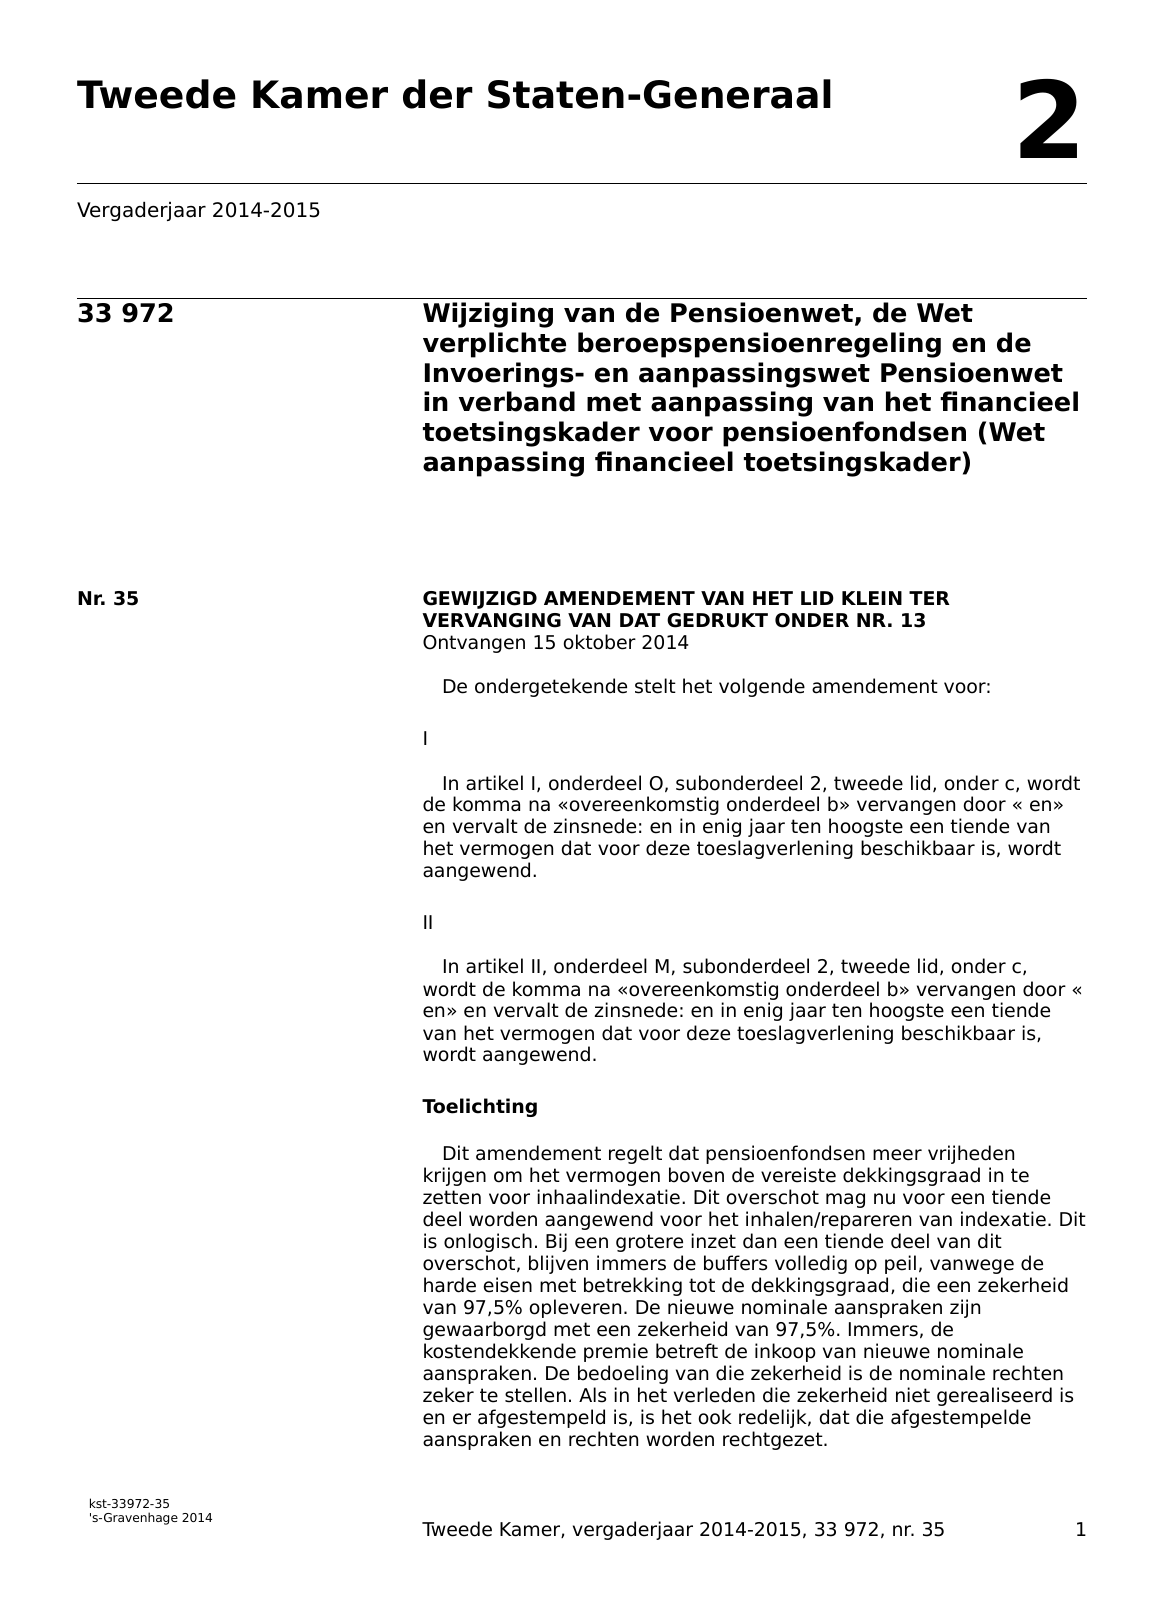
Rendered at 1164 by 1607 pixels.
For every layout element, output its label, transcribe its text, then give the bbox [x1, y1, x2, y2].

subtitle Nr. 35 GEWIJZIGD AMENDEMENT VAN HET LID KLEIN TER VERVANGING VAN DAT GEDRUKT ONDER NR. 13 [77, 588, 1087, 632]
subtitle I [422, 728, 1087, 750]
subtitle Toelichting [422, 1096, 1087, 1118]
table_cell Vergaderjaar 2014-2015 [77, 184, 1087, 298]
subtitle 33 972 Wijziging van de Pensioenwet, de Wet verplichte beroepspensioenregeling en de Invoerings- en aanpassingswet Pensioenwet in verband met aanpassing van het financieel toetsingskader voor pensioenfondsen (Wet aanpassing financieel toetsingskader) [77, 299, 1087, 477]
table_header 2 [886, 59, 1087, 183]
text kst-33972-35 [88, 1497, 323, 1511]
text Dit amendement regelt dat pensioenfondsen meer vrijheden krijgen om het vermogen boven de vereiste dekkingsgraad in te zetten voor inhaalindexatie. Dit overschot mag nu voor een tiende deel worden aangewend voor het inhalen/repareren van indexatie. Dit is onlogisch. Bij een grotere inzet dan een tiende deel van dit overschot, blijven immers de buffers volledig op peil, vanwege de harde eisen met betrekking tot de dekkingsgraad, die een zekerheid van 97,5% opleveren. De nieuwe nominale aanspraken zijn gewaarborgd met een zekerheid van 97,5%. Immers, de kostendekkende premie betreft de inkoop van nieuwe nominale aanspraken. De bedoeling van die zekerheid is de nominale rechten zeker te stellen. Als in het verleden die zekerheid niet gerealiseerd is en er afgestempeld is, is het ook redelijk, dat die afgestempelde aanspraken en rechten worden rechtgezet. [422, 1143, 1087, 1451]
subtitle II [422, 912, 1087, 934]
text Ontvangen 15 oktober 2014 [422, 632, 1087, 654]
text 's-Gravenhage 2014 [88, 1511, 323, 1525]
text In artikel I, onderdeel O, subonderdeel 2, tweede lid, onder c, wordt de komma na «overeenkomstig onderdeel b» vervangen door « en» en vervalt de zinsnede: en in enig jaar ten hoogste een tiende van het vermogen dat voor deze toeslagverlening beschikbaar is, wordt aangewend. [422, 772, 1087, 882]
text De ondergetekende stelt het volgende amendement voor: [422, 676, 1087, 698]
text In artikel II, onderdeel M, subonderdeel 2, tweede lid, onder c, wordt de komma na «overeenkomstig onderdeel b» vervangen door « en» en vervalt de zinsnede: en in enig jaar ten hoogste een tiende van het vermogen dat voor deze toeslagverlening beschikbaar is, wordt aangewend. [422, 956, 1087, 1066]
table_header Tweede Kamer der Staten-Generaal [77, 59, 886, 183]
